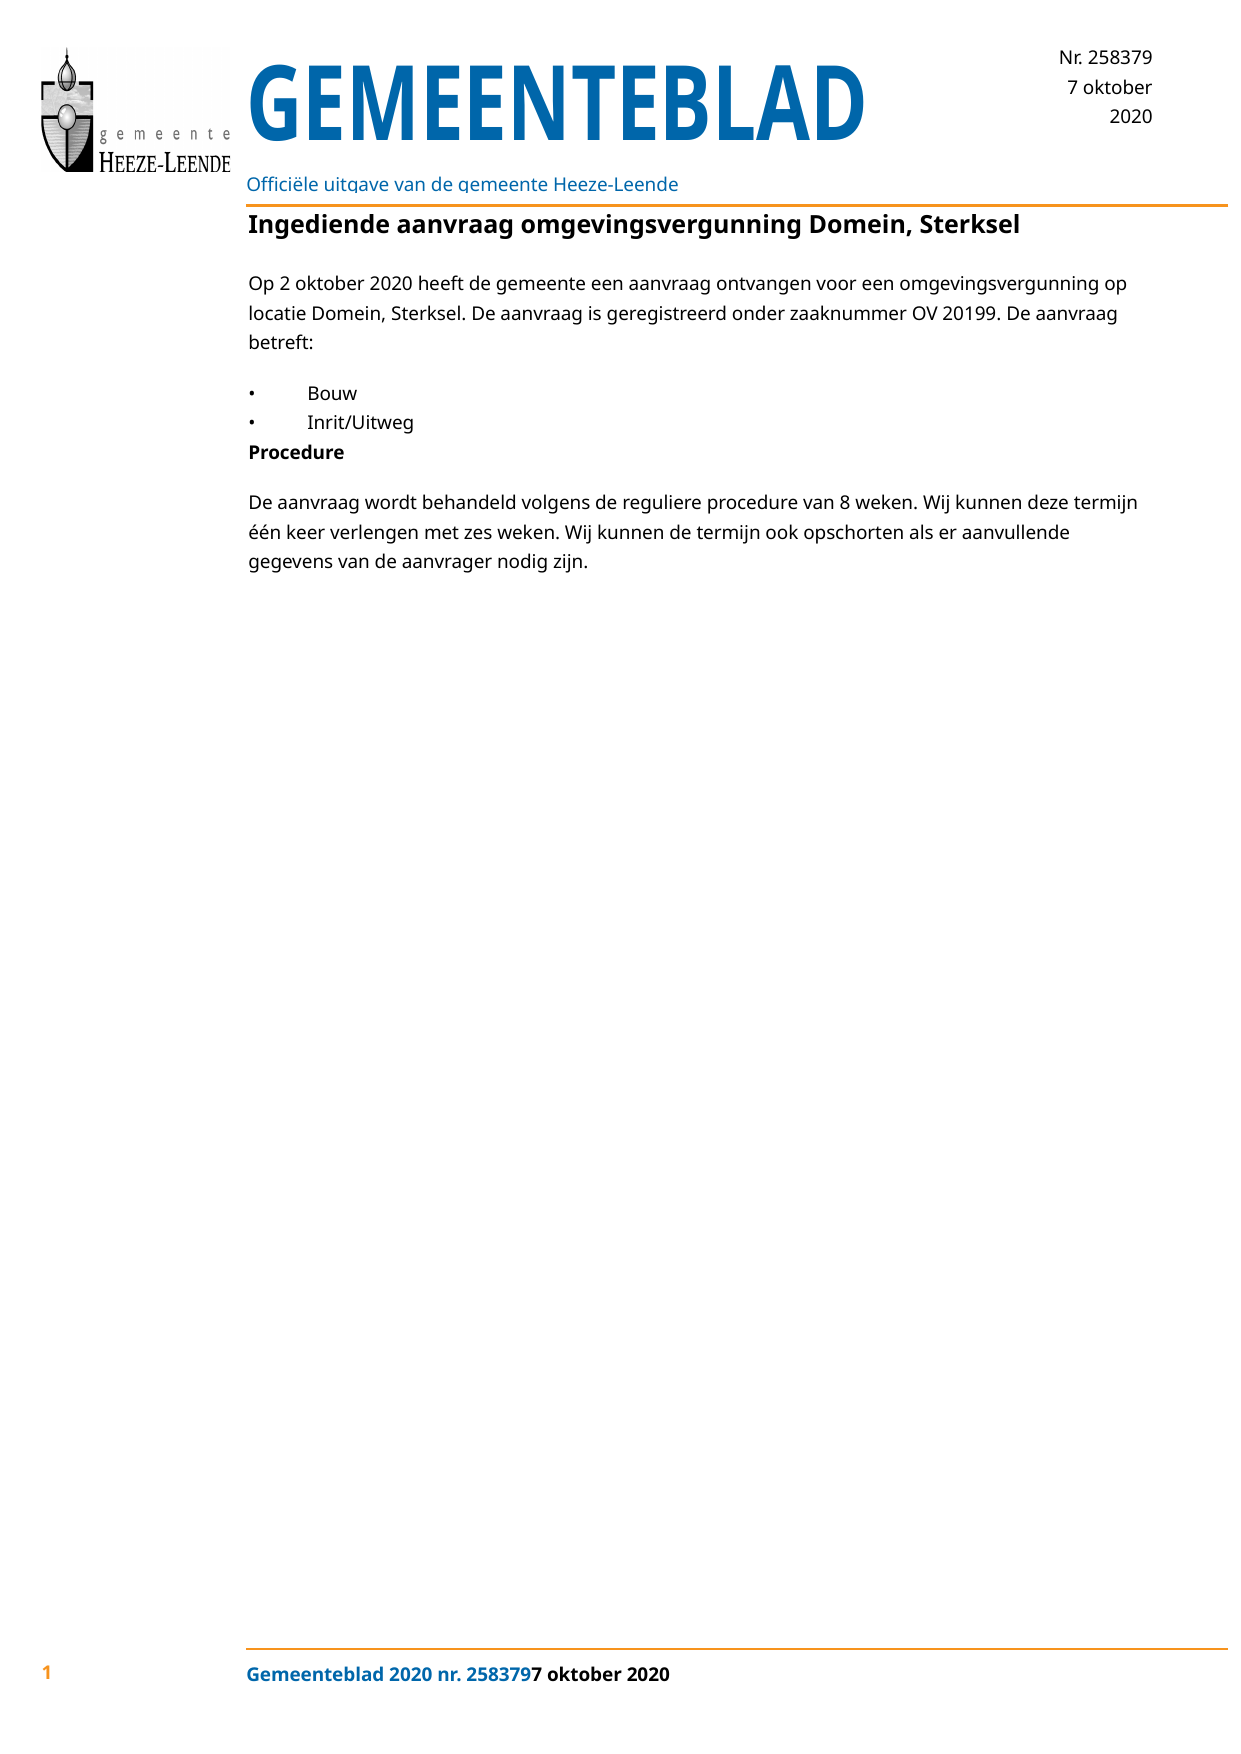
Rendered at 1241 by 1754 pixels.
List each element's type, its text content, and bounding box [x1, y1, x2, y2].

list Inrit/Uitweg [248, 409, 1152, 435]
list Bouw [248, 380, 1152, 406]
text Ingediende aanvraag omgevingsvergunning Domein, Sterksel [248, 207, 1152, 241]
text De aanvraag wordt behandeld volgens de reguliere procedure van 8 weken. Wij kunnen deze termijn één keer verlengen met zes weken. Wij kunnen de termijn ook opschorten als er aanvullende gegevens van de aanvrager nodig zijn. [248, 489, 1152, 574]
text Procedure [248, 439, 1152, 465]
picture [41, 47, 231, 172]
text Op 2 oktober 2020 heeft de gemeente een aanvraag ontvangen voor een omgevingsvergunning op locatie Domein, Sterksel. De aanvraag is geregistreerd onder zaaknummer OV 20199. De aanvraag betreft: [248, 270, 1152, 355]
